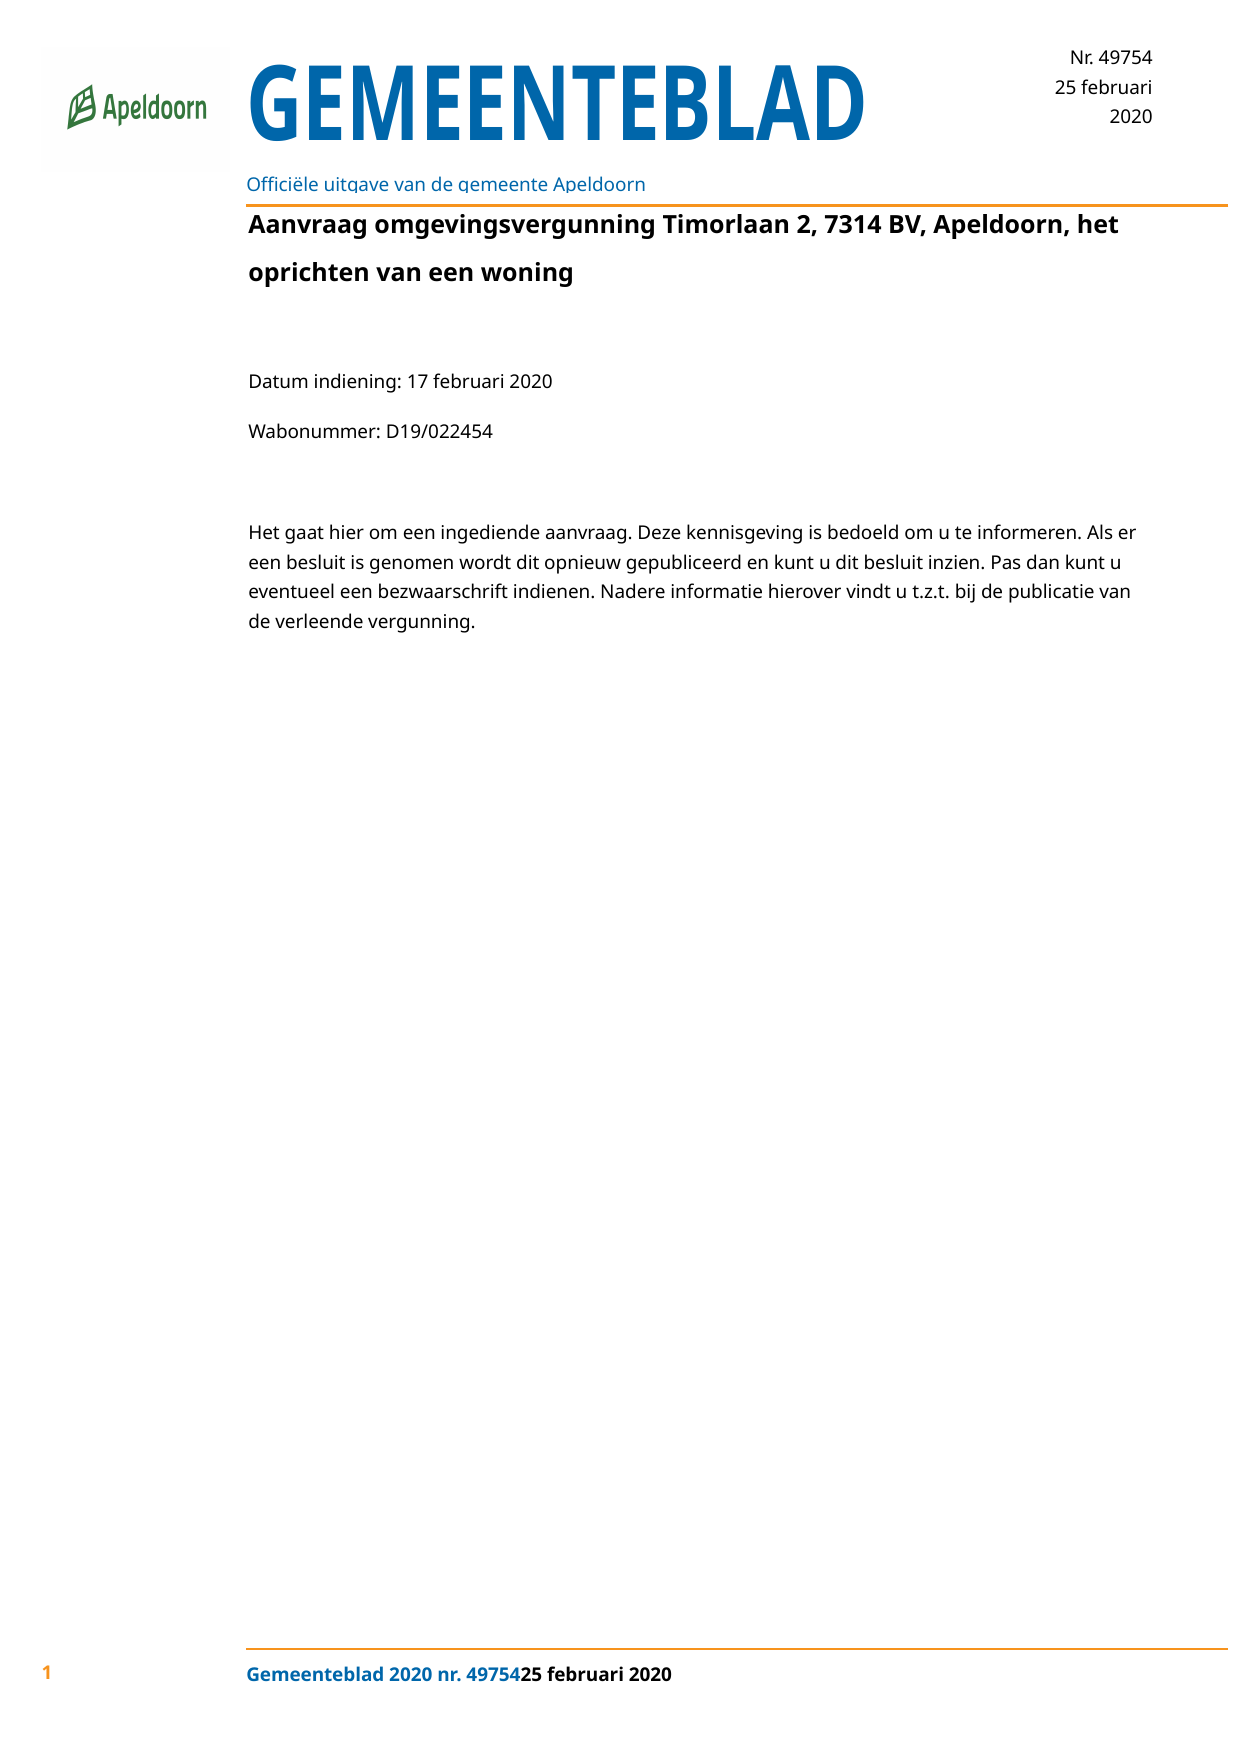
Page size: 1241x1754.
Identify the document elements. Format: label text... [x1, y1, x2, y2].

text Aanvraag omgevingsvergunning Timorlaan 2, 7314 BV, Apeldoorn, het oprichten van een woning [248, 207, 1152, 288]
text Wabonummer: D19/022454 [248, 419, 1152, 444]
text Datum indiening: 17 februari 2020 [248, 368, 1152, 394]
text Het gaat hier om een ingediende aanvraag. Deze kennisgeving is bedoeld om u te informeren. Als er een besluit is genomen wordt dit opnieuw gepubliceerd en kunt u dit besluit inzien. Pas dan kunt u eventueel een bezwaarschrift indienen. Nadere informatie hierover vindt u t.z.t. bij de publicatie van de verleende vergunning. [248, 519, 1152, 634]
picture [41, 47, 231, 172]
